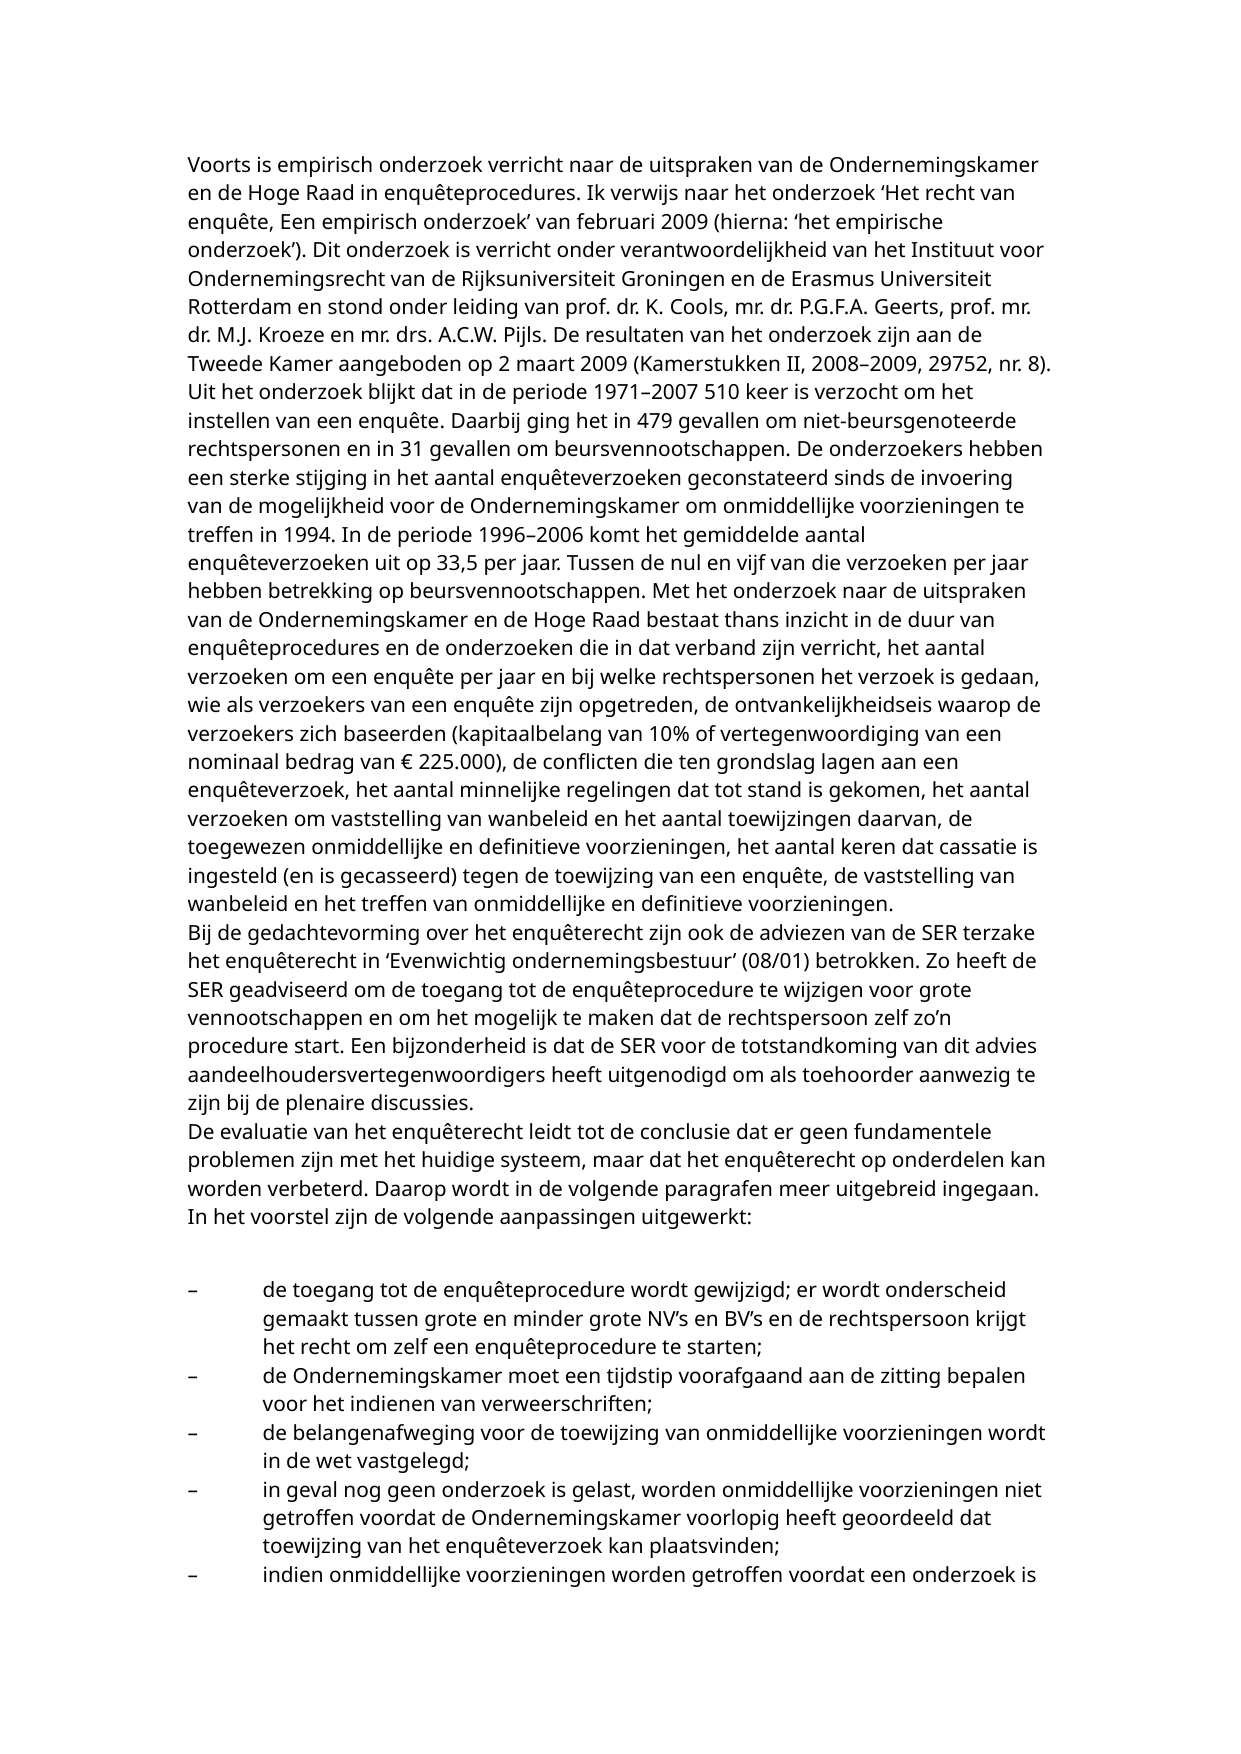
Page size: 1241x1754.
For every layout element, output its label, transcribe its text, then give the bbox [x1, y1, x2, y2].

list de toegang tot de enquêteprocedure wordt gewijzigd; er wordt onderscheid gemaakt tussen grote en minder grote NV’s en BV’s en de rechtspersoon krijgt het recht om zelf een enquêteprocedure te starten; [187, 1276, 1053, 1361]
list de belangenafweging voor de toewijzing van onmiddellijke voorzieningen wordt in de wet vastgelegd; [187, 1418, 1053, 1475]
list in geval nog geen onderzoek is gelast, worden onmiddellijke voorzieningen niet getroffen voordat de Ondernemingskamer voorlopig heeft geoordeeld dat toewijzing van het enquêteverzoek kan plaatsvinden; [187, 1475, 1053, 1560]
list indien onmiddellijke voorzieningen worden getroffen voordat een onderzoek is [187, 1560, 1053, 1588]
text Voorts is empirisch onderzoek verricht naar de uitspraken van de Ondernemingskamer en de Hoge Raad in enquêteprocedures. Ik verwijs naar het onderzoek ‘Het recht van enquête, Een empirisch onderzoek’ van februari 2009 (hierna: ‘het empirische onderzoek’). Dit onderzoek is verricht onder verantwoordelijkheid van het Instituut voor Ondernemingsrecht van de Rijksuniversiteit Groningen en de Erasmus Universiteit Rotterdam en stond onder leiding van prof. dr. K. Cools, mr. dr. P.G.F.A. Geerts, prof. mr. dr. M.J. Kroeze en mr. drs. A.C.W. Pijls. De resultaten van het onderzoek zijn aan de Tweede Kamer aangeboden op 2 maart 2009 (Kamerstukken II, 2008–2009, 29752, nr. 8). Uit het onderzoek blijkt dat in de periode 1971–2007 510 keer is verzocht om het instellen van een enquête. Daarbij ging het in 479 gevallen om niet-beursgenoteerde rechtspersonen en in 31 gevallen om beursvennootschappen. De onderzoekers hebben een sterke stijging in het aantal enquêteverzoeken geconstateerd sinds de invoering van de mogelijkheid voor de Ondernemingskamer om onmiddellijke voorzieningen te treffen in 1994. In de periode 1996–2006 komt het gemiddelde aantal enquêteverzoeken uit op 33,5 per jaar. Tussen de nul en vijf van die verzoeken per jaar hebben betrekking op beursvennootschappen. Met het onderzoek naar de uitspraken van de Ondernemingskamer en de Hoge Raad bestaat thans inzicht in de duur van enquêteprocedures en de onderzoeken die in dat verband zijn verricht, het aantal verzoeken om een enquête per jaar en bij welke rechtspersonen het verzoek is gedaan, wie als verzoekers van een enquête zijn opgetreden, de ontvankelijkheidseis waarop de verzoekers zich baseerden (kapitaalbelang van 10% of vertegenwoordiging van een nominaal bedrag van € 225.000), de conflicten die ten grondslag lagen aan een enquêteverzoek, het aantal minnelijke regelingen dat tot stand is gekomen, het aantal verzoeken om vaststelling van wanbeleid en het aantal toewijzingen daarvan, de toegewezen onmiddellijke en definitieve voorzieningen, het aantal keren dat cassatie is ingesteld (en is gecasseerd) tegen de toewijzing van een enquête, de vaststelling van wanbeleid en het treffen van onmiddellijke en definitieve voorzieningen. [187, 150, 1053, 918]
list de Ondernemingskamer moet een tijdstip voorafgaand aan de zitting bepalen voor het indienen van verweerschriften; [187, 1361, 1053, 1418]
text De evaluatie van het enquêterecht leidt tot de conclusie dat er geen fundamentele problemen zijn met het huidige systeem, maar dat het enquêterecht op onderdelen kan worden verbeterd. Daarop wordt in de volgende paragrafen meer uitgebreid ingegaan. In het voorstel zijn de volgende aanpassingen uitgewerkt: [187, 1117, 1053, 1231]
text Bij de gedachtevorming over het enquêterecht zijn ook de adviezen van de SER terzake het enquêterecht in ‘Evenwichtig ondernemingsbestuur’ (08/01) betrokken. Zo heeft de SER geadviseerd om de toegang tot de enquêteprocedure te wijzigen voor grote vennootschappen en om het mogelijk te maken dat de rechtspersoon zelf zo’n procedure start. Een bijzonderheid is dat de SER voor de totstandkoming van dit advies aandeelhoudersvertegenwoordigers heeft uitgenodigd om als toehoorder aanwezig te zijn bij de plenaire discussies. [187, 918, 1053, 1117]
